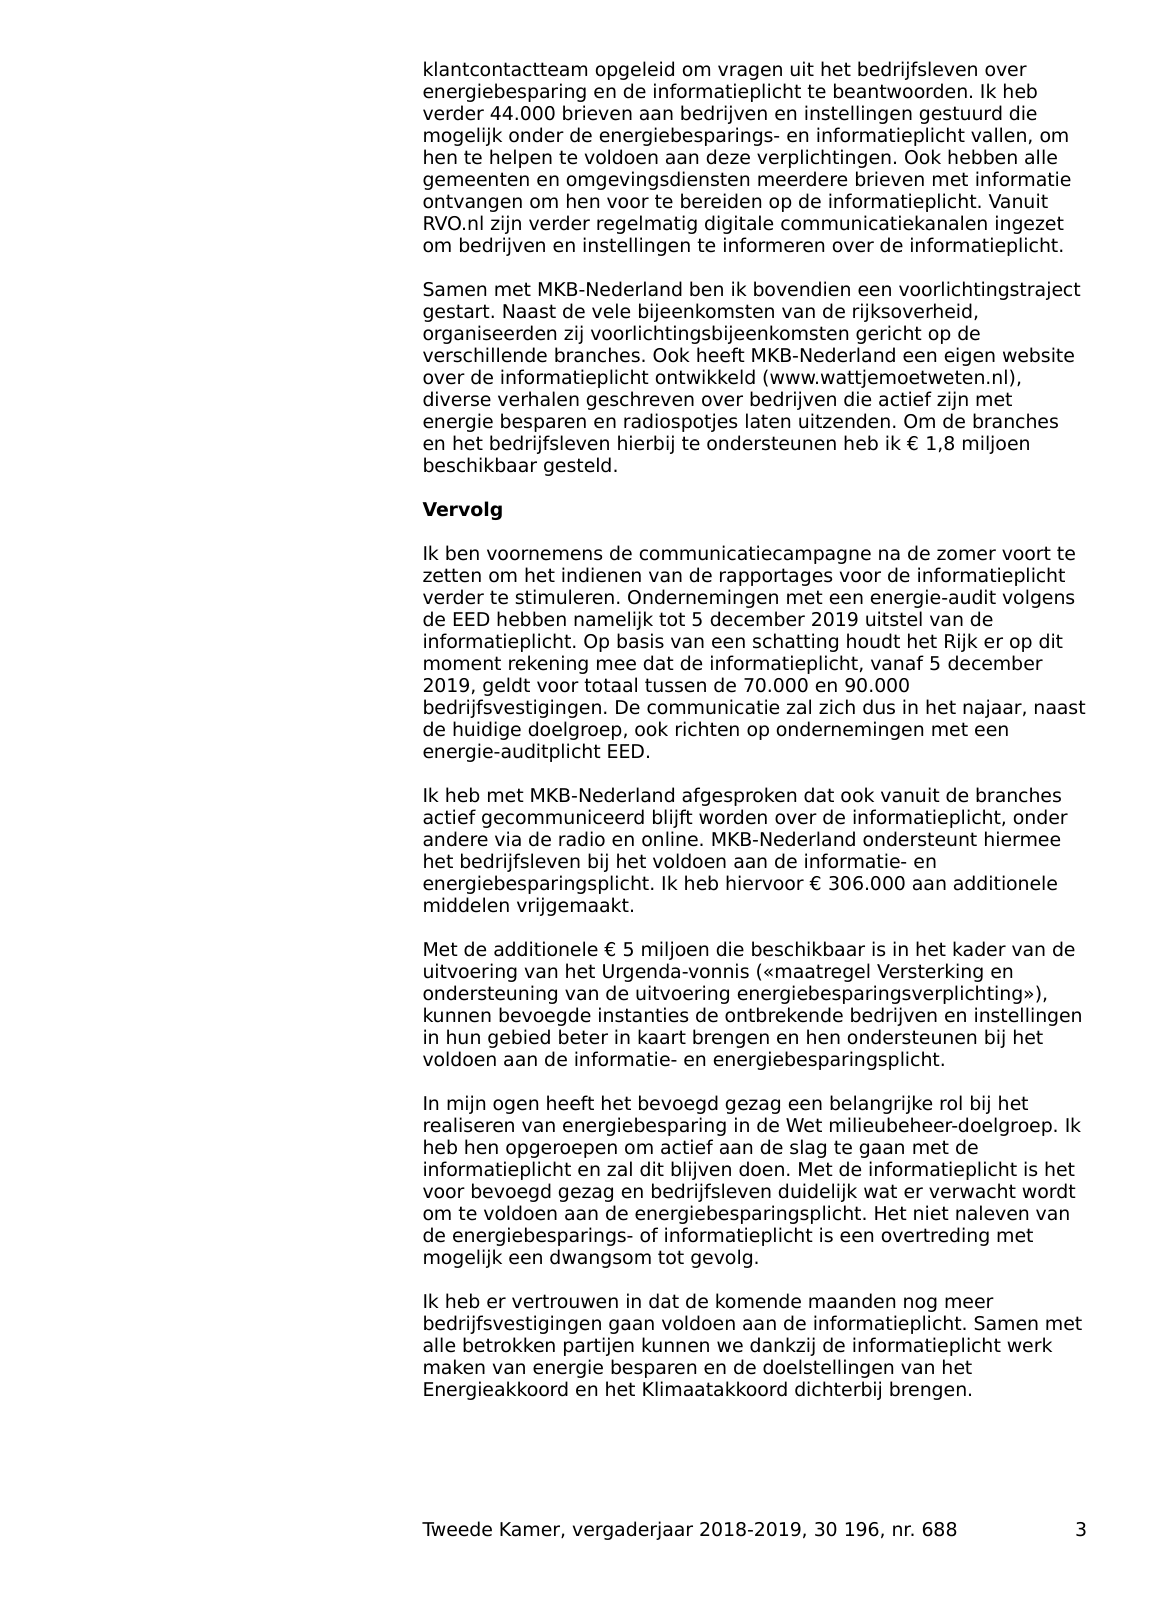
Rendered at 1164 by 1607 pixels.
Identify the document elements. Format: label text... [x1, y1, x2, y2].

text Ik heb er vertrouwen in dat de komende maanden nog meer bedrijfsvestigingen gaan voldoen aan de informatieplicht. Samen met alle betrokken partijen kunnen we dankzij de informatieplicht werk maken van energie besparen en de doelstellingen van het Energieakkoord en het Klimaatakkoord dichterbij brengen. [422, 1291, 1087, 1401]
text In mijn ogen heeft het bevoegd gezag een belangrijke rol bij het realiseren van energiebesparing in de Wet milieubeheer-doelgroep. Ik heb hen opgeroepen om actief aan de slag te gaan met de informatieplicht en zal dit blijven doen. Met de informatieplicht is het voor bevoegd gezag en bedrijfsleven duidelijk wat er verwacht wordt om te voldoen aan de energiebesparingsplicht. Het niet naleven van de energiebesparings- of informatieplicht is een overtreding met mogelijk een dwangsom tot gevolg. [422, 1093, 1087, 1269]
text Samen met MKB-Nederland ben ik bovendien een voorlichtingstraject gestart. Naast de vele bijeenkomsten van de rijksoverheid, organiseerden zij voorlichtingsbijeenkomsten gericht op de verschillende branches. Ook heeft MKB-Nederland een eigen website over de informatieplicht ontwikkeld (www.wattjemoetweten.nl), diverse verhalen geschreven over bedrijven die actief zijn met energie besparen en radiospotjes laten uitzenden. Om de branches en het bedrijfsleven hierbij te ondersteunen heb ik € 1,8 miljoen beschikbaar gesteld. [422, 279, 1087, 477]
text Met de additionele € 5 miljoen die beschikbaar is in het kader van de uitvoering van het Urgenda-vonnis («maatregel Versterking en ondersteuning van de uitvoering energiebesparingsverplichting»), kunnen bevoegde instanties de ontbrekende bedrijven en instellingen in hun gebied beter in kaart brengen en hen ondersteunen bij het voldoen aan de informatie- en energiebesparingsplicht. [422, 939, 1087, 1071]
text Ik heb met MKB-Nederland afgesproken dat ook vanuit de branches actief gecommuniceerd blijft worden over de informatieplicht, onder andere via de radio en online. MKB-Nederland ondersteunt hiermee het bedrijfsleven bij het voldoen aan de informatie- en energiebesparingsplicht. Ik heb hiervoor € 306.000 aan additionele middelen vrijgemaakt. [422, 785, 1087, 917]
subtitle Vervolg [422, 499, 1087, 521]
text klantcontactteam opgeleid om vragen uit het bedrijfsleven over energiebesparing en de informatieplicht te beantwoorden. Ik heb verder 44.000 brieven aan bedrijven en instellingen gestuurd die mogelijk onder de energiebesparings- en informatieplicht vallen, om hen te helpen te voldoen aan deze verplichtingen. Ook hebben alle gemeenten en omgevingsdiensten meerdere brieven met informatie ontvangen om hen voor te bereiden op de informatieplicht. Vanuit RVO.nl zijn verder regelmatig digitale communicatiekanalen ingezet om bedrijven en instellingen te informeren over de informatieplicht. [422, 59, 1087, 257]
text Ik ben voornemens de communicatiecampagne na de zomer voort te zetten om het indienen van de rapportages voor de informatieplicht verder te stimuleren. Ondernemingen met een energie-audit volgens de EED hebben namelijk tot 5 december 2019 uitstel van de informatieplicht. Op basis van een schatting houdt het Rijk er op dit moment rekening mee dat de informatieplicht, vanaf 5 december 2019, geldt voor totaal tussen de 70.000 en 90.000 bedrijfsvestigingen. De communicatie zal zich dus in het najaar, naast de huidige doelgroep, ook richten op ondernemingen met een energie-auditplicht EED. [422, 543, 1087, 763]
